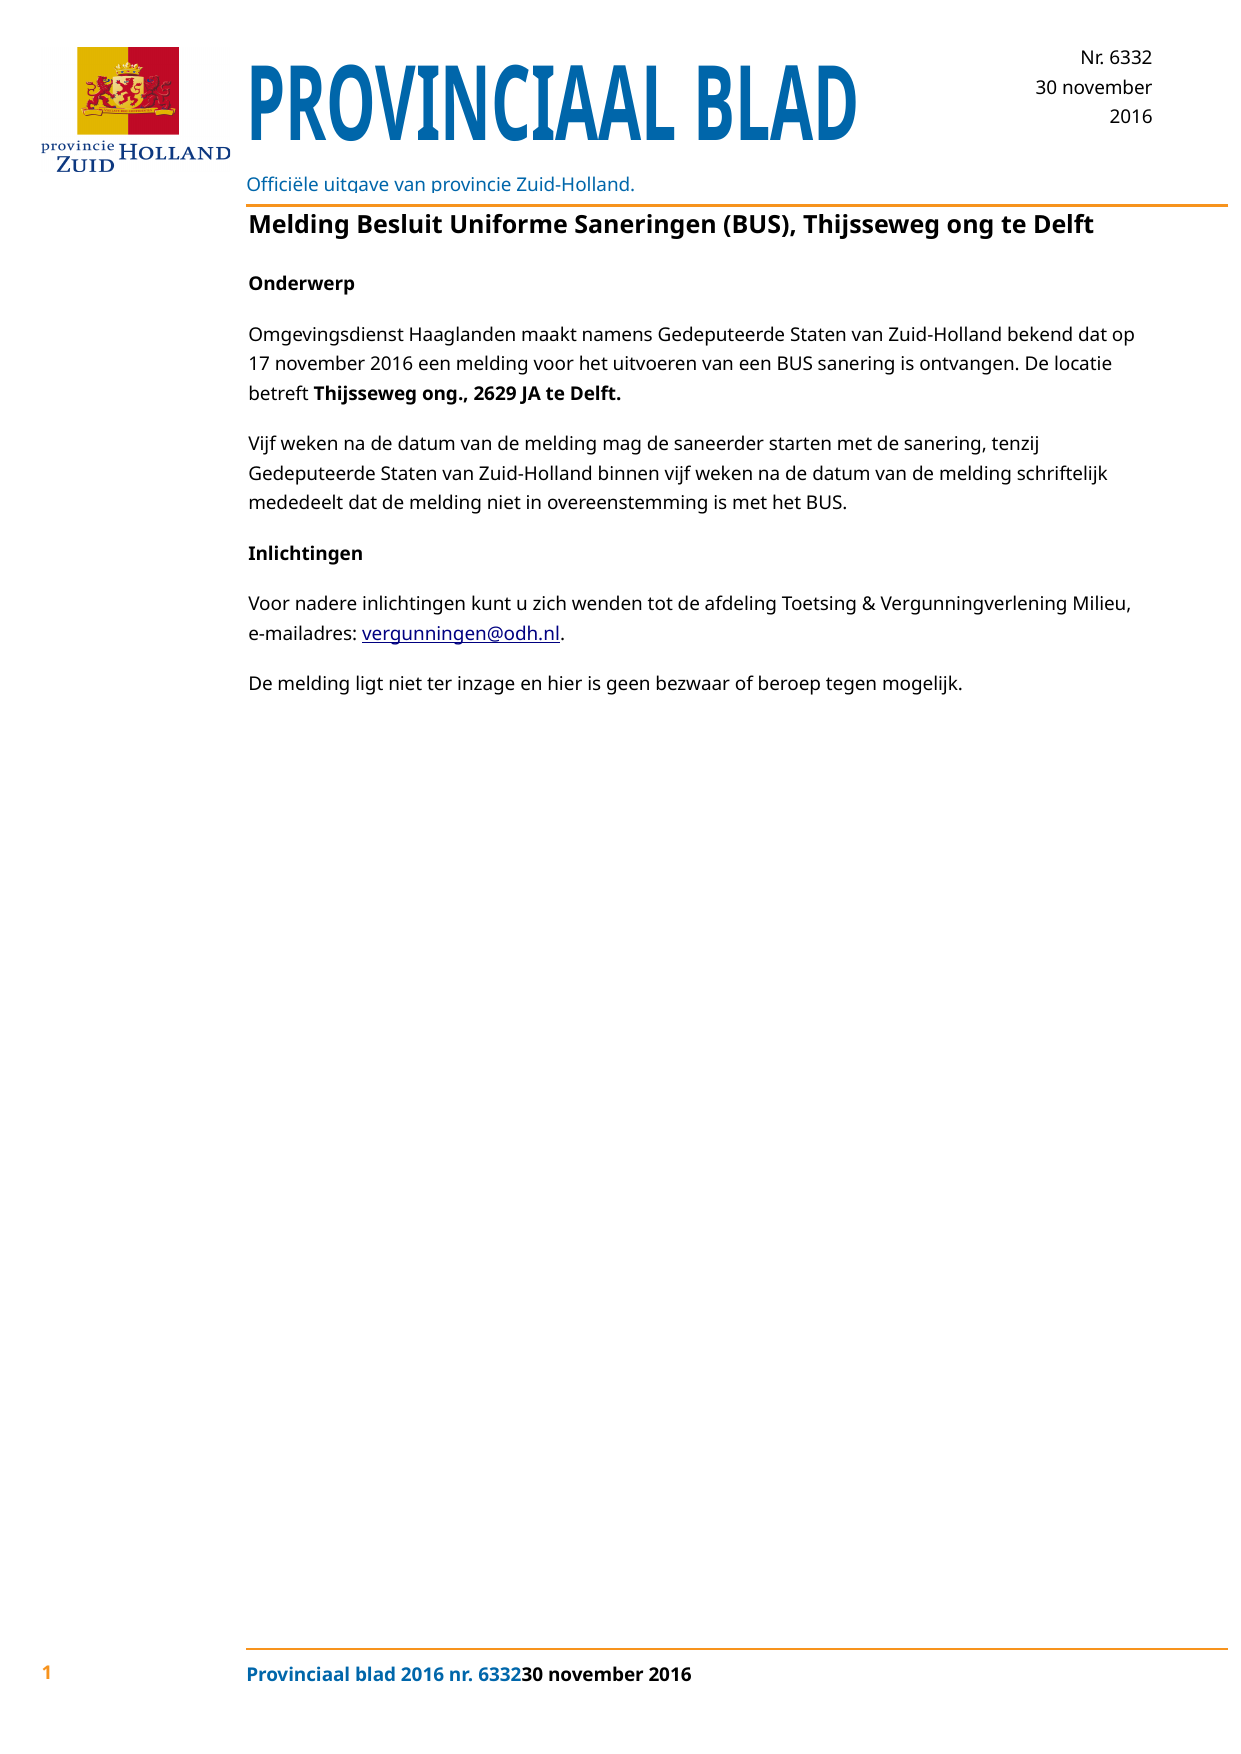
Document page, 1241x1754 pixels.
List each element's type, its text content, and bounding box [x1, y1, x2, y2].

text Melding Besluit Uniforme Saneringen (BUS), Thijsseweg ong te Delft [248, 207, 1152, 241]
text Voor nadere inlichtingen kunt u zich wenden tot de afdeling Toetsing & Vergunningverlening Milieu, e-mailadres: vergunningen@odh.nl. [248, 590, 1152, 646]
text Onderwerp [248, 270, 1152, 296]
text Inlichtingen [248, 540, 1152, 566]
picture [41, 47, 231, 172]
text De melding ligt niet ter inzage en hier is geen bezwaar of beroep tegen mogelijk. [248, 670, 1152, 696]
text Omgevingsdienst Haaglanden maakt namens Gedeputeerde Staten van Zuid-Holland bekend dat op 17 november 2016 een melding voor het uitvoeren van een BUS sanering is ontvangen. De locatie betreft Thijsseweg ong., 2629 JA te Delft. [248, 321, 1152, 406]
text Vijf weken na de datum van de melding mag de saneerder starten met de sanering, tenzij Gedeputeerde Staten van Zuid-Holland binnen vijf weken na de datum van de melding schriftelijk mededeelt dat de melding niet in overeenstemming is met het BUS. [248, 430, 1152, 515]
